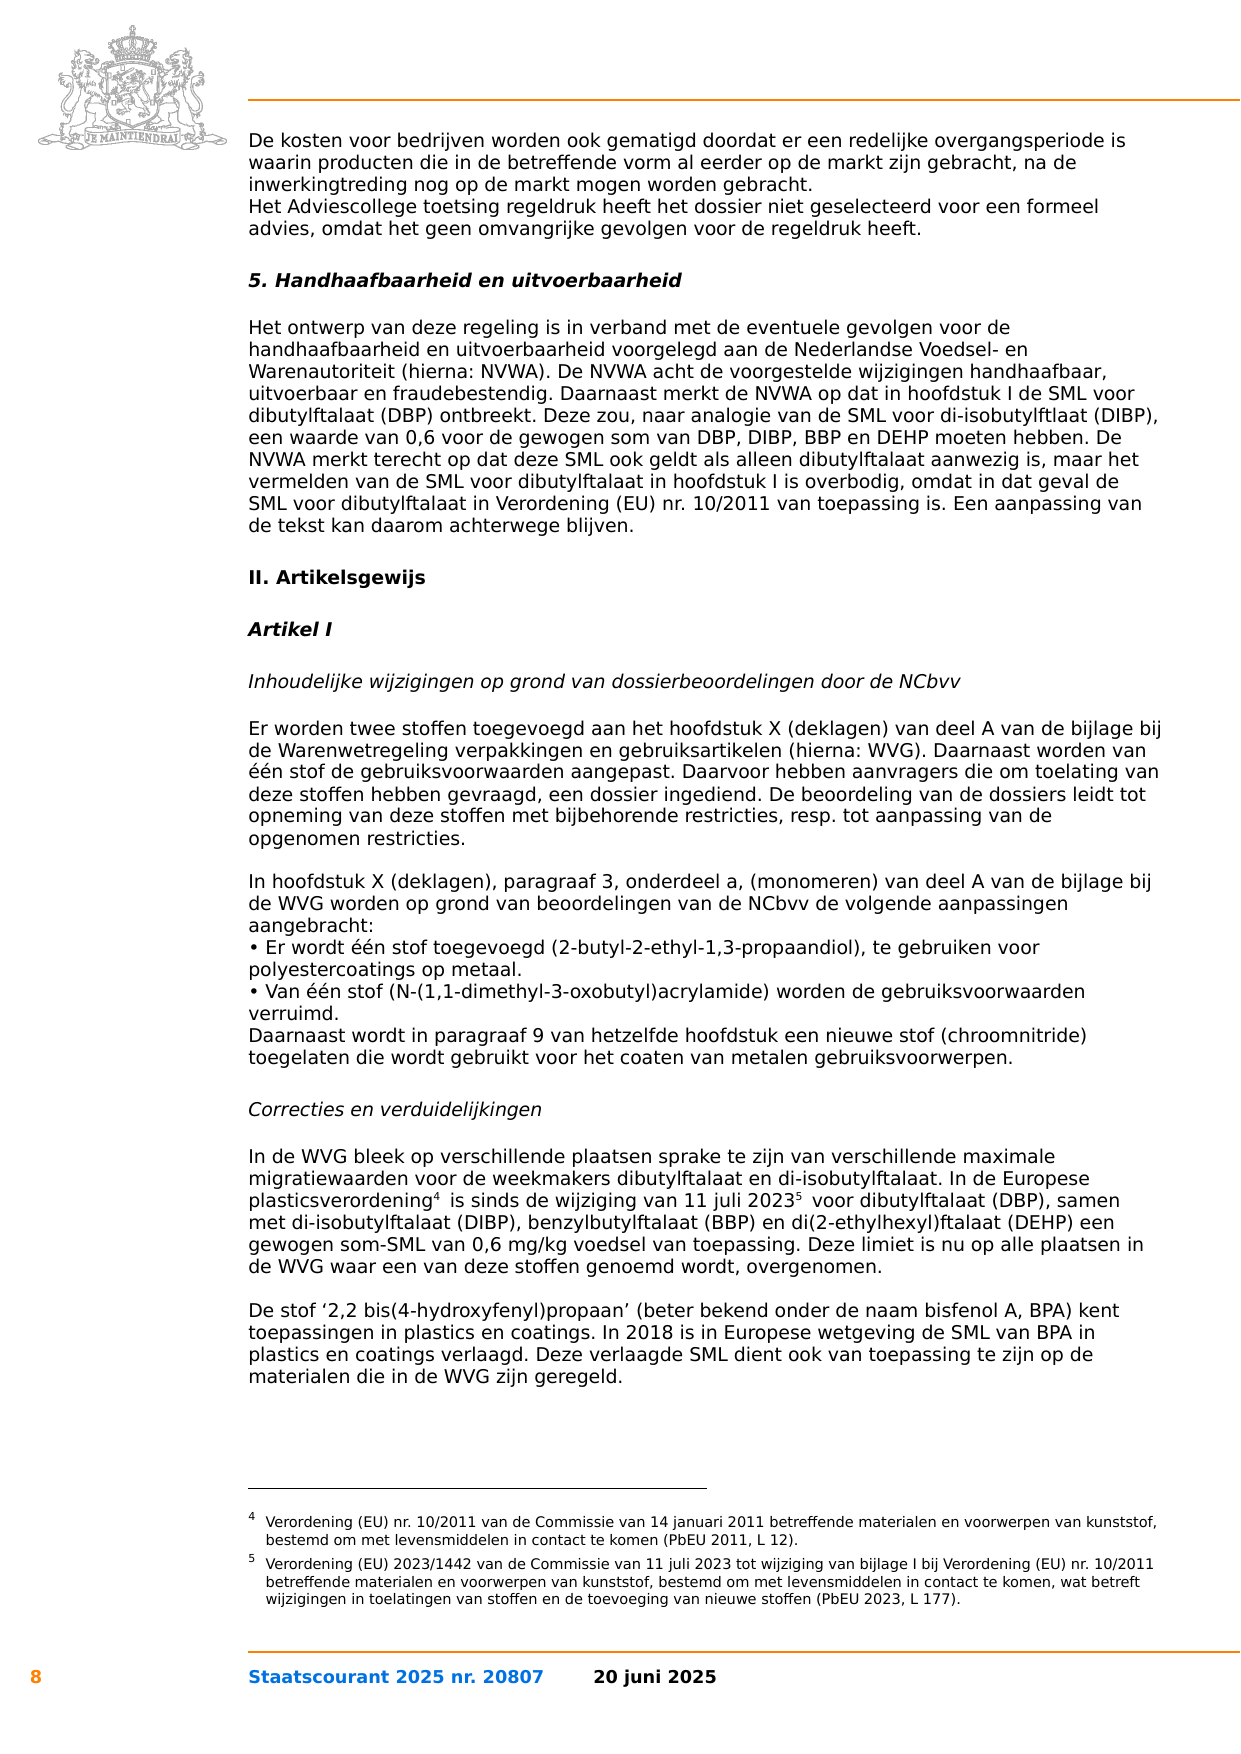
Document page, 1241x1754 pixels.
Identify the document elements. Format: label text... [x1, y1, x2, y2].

text In hoofdstuk X (deklagen), paragraaf 3, onderdeel a, (monomeren) van deel A van de bijlage bij de WVG worden op grond van beoordelingen van de NCbvv de volgende aanpassingen aangebracht: [248, 871, 1163, 937]
subtitle Correcties en verduidelijkingen [248, 1099, 1163, 1121]
text Het Adviescollege toetsing regeldruk heeft het dossier niet geselecteerd voor een formeel advies, omdat het geen omvangrijke gevolgen voor de regeldruk heeft. [248, 196, 1163, 240]
text De kosten voor bedrijven worden ook gematigd doordat er een redelijke overgangsperiode is waarin producten die in de betreffende vorm al eerder op de markt zijn gebracht, na de inwerkingtreding nog op de markt mogen worden gebracht. [248, 130, 1163, 196]
text In de WVG bleek op verschillende plaatsen sprake te zijn van verschillende maximale migratiewaarden voor de weekmakers dibutylftalaat en di-isobutylftalaat. In de Europese plasticsverordening is sinds de wijziging van 11 juli 2023 voor dibutylftalaat (DBP), samen met di-isobutylftalaat (DIBP), benzylbutylftalaat (BBP) en di(2-ethylhexyl)ftalaat (DEHP) een gewogen som-SML van 0,6 mg/kg voedsel van toepassing. Deze limiet is nu op alle plaatsen in de WVG waar een van deze stoffen genoemd wordt, overgenomen. [248, 1146, 1163, 1278]
text De stof ‘2,2 bis(4-hydroxyfenyl)propaan’ (beter bekend onder de naam bisfenol A, BPA) kent toepassingen in plastics en coatings. In 2018 is in Europese wetgeving de SML van BPA in plastics en coatings verlaagd. Deze verlaagde SML dient ook van toepassing te zijn op de materialen die in de WVG zijn geregeld. [248, 1300, 1163, 1388]
text Er worden twee stoffen toegevoegd aan het hoofdstuk X (deklagen) van deel A van de bijlage bij de Warenwetregeling verpakkingen en gebruiksartikelen (hierna: WVG). Daarnaast worden van één stof de gebruiksvoorwaarden aangepast. Daarvoor hebben aanvragers die om toelating van deze stoffen hebben gevraagd, een dossier ingediend. De beoordeling van de dossiers leidt tot opneming van deze stoffen met bijbehorende restricties, resp. tot aanpassing van de opgenomen restricties. [248, 717, 1163, 849]
text • Er wordt één stof toegevoegd (2-butyl-2-ethyl-1,3-propaandiol), te gebruiken voor polyestercoatings op metaal. [248, 937, 1163, 981]
text Verordening (EU) nr. 10/2011 van de Commissie van 14 januari 2011 betreffende materialen en voorwerpen van kunststof, bestemd om met levensmiddelen in contact te komen (PbEU 2011, L 12). [248, 1510, 1163, 1549]
subtitle Inhoudelijke wijzigingen op grond van dossierbeoordelingen door de NCbvv [248, 671, 1163, 692]
subtitle 5. Handhaafbaarheid en uitvoerbaarheid [248, 270, 1163, 292]
text • Van één stof (N-(1,1-dimethyl-3-oxobutyl)acrylamide) worden de gebruiksvoorwaarden verruimd. [248, 981, 1163, 1025]
text Daarnaast wordt in paragraaf 9 van hetzelfde hoofdstuk een nieuwe stof (chroomnitride) toegelaten die wordt gebruikt voor het coaten van metalen gebruiksvoorwerpen. [248, 1025, 1163, 1069]
text Verordening (EU) 2023/1442 van de Commissie van 11 juli 2023 tot wijziging van bijlage I bij Verordening (EU) nr. 10/2011 betreffende materialen en voorwerpen van kunststof, bestemd om met levensmiddelen in contact te komen, wat betreft wijzigingen in toelatingen van stoffen en de toevoeging van nieuwe stoffen (PbEU 2023, L 177). [248, 1552, 1163, 1608]
picture [38, 25, 227, 150]
subtitle Artikel I [248, 618, 1163, 641]
text Het ontwerp van deze regeling is in verband met de eventuele gevolgen voor de handhaafbaarheid en uitvoerbaarheid voorgelegd aan de Nederlandse Voedsel- en Warenautoriteit (hierna: NVWA). De NVWA acht de voorgestelde wijzigingen handhaafbaar, uitvoerbaar en fraudebestendig. Daarnaast merkt de NVWA op dat in hoofdstuk I de SML voor dibutylftalaat (DBP) ontbreekt. Deze zou, naar analogie van de SML voor di-isobutylftlaat (DIBP), een waarde van 0,6 voor de gewogen som van DBP, DIBP, BBP en DEHP moeten hebben. De NVWA merkt terecht op dat deze SML ook geldt als alleen dibutylftalaat aanwezig is, maar het vermelden van de SML voor dibutylftalaat in hoofdstuk I is overbodig, omdat in dat geval de SML voor dibutylftalaat in Verordening (EU) nr. 10/2011 van toepassing is. Een aanpassing van de tekst kan daarom achterwege blijven. [248, 317, 1163, 537]
subtitle II. Artikelsgewijs [248, 567, 1163, 588]
